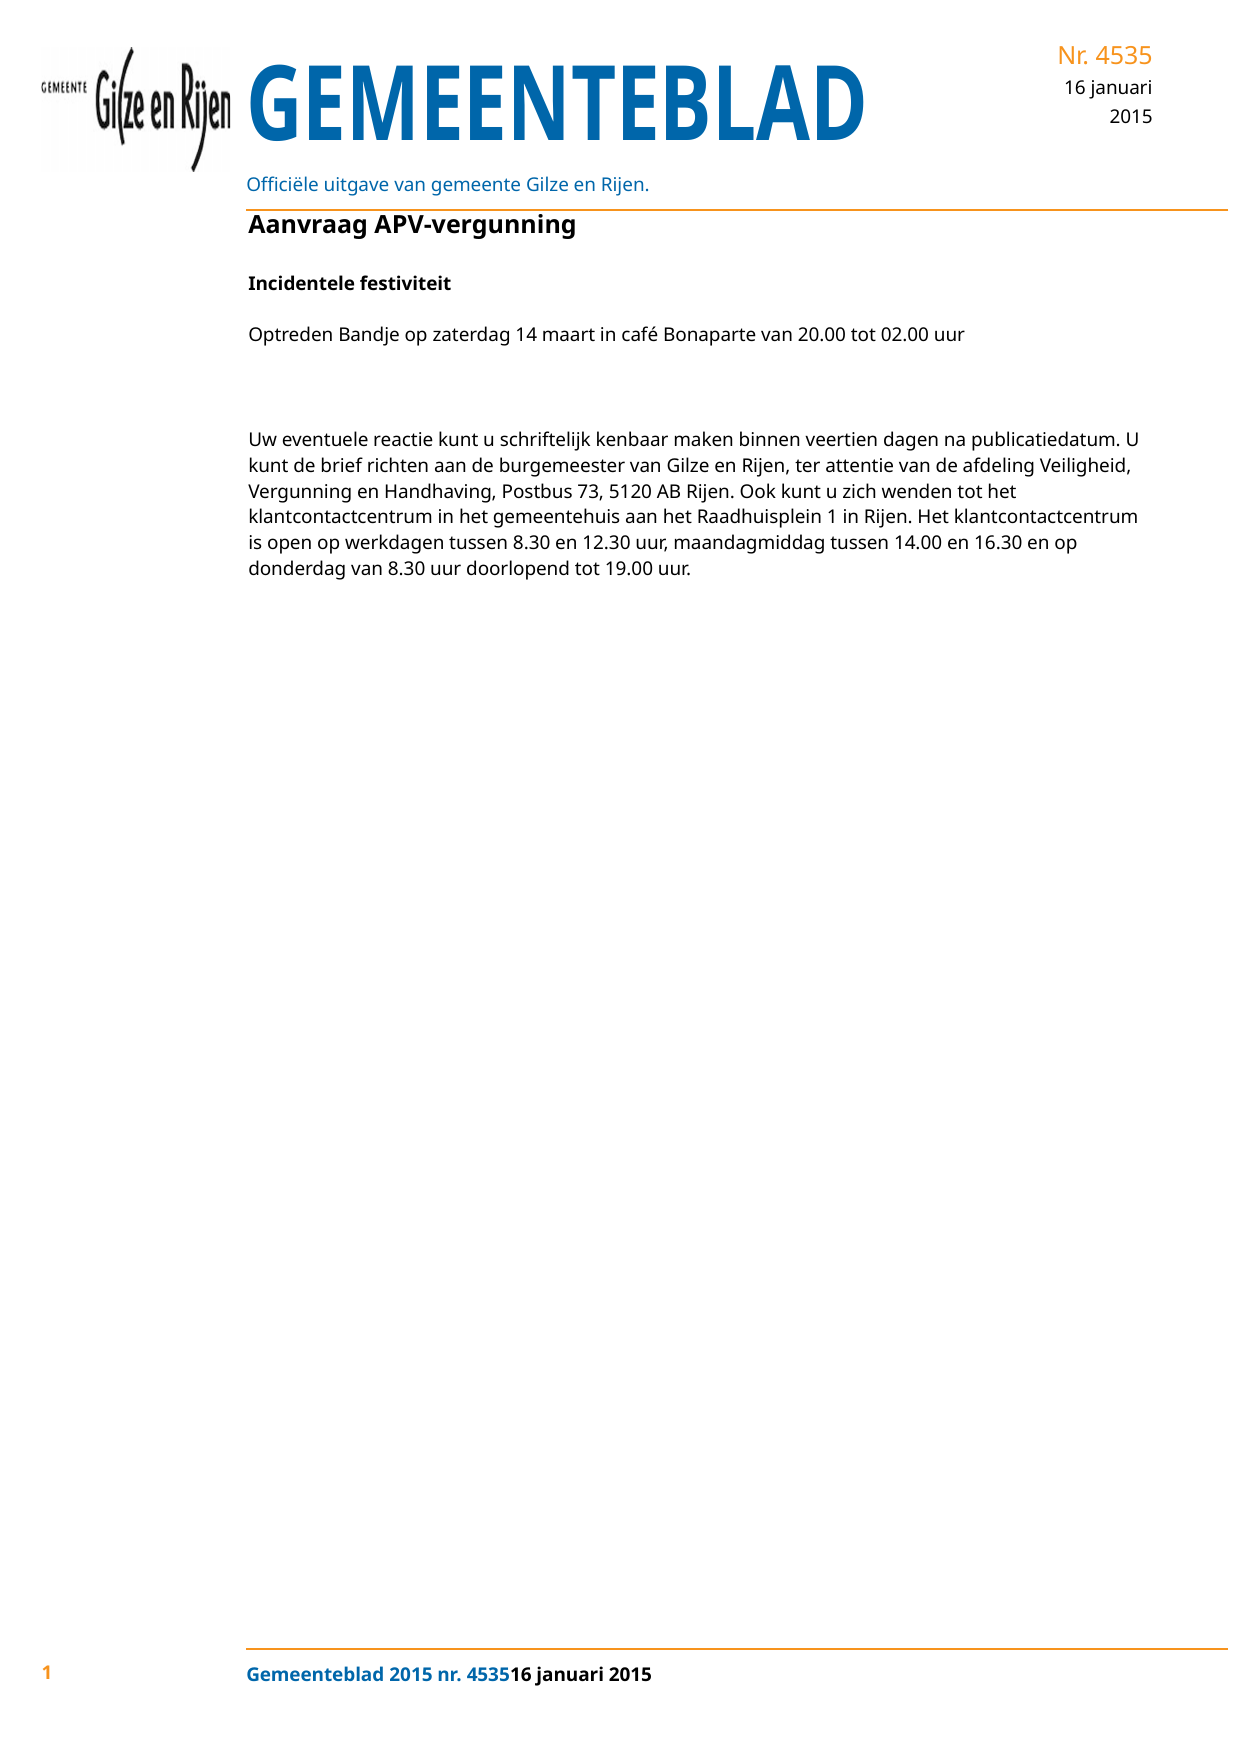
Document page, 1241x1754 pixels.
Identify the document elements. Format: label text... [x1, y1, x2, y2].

text Incidentele festiviteit [248, 270, 1152, 296]
text Uw eventuele reactie kunt u schriftelijk kenbaar maken binnen veertien dagen na publicatiedatum. U kunt de brief richten aan de burgemeester van Gilze en Rijen, ter attentie van de afdeling Veiligheid, Vergunning en Handhaving, Postbus 73, 5120 AB Rijen. Ook kunt u zich wenden tot het klantcontactcentrum in het gemeentehuis aan het Raadhuisplein 1 in Rijen. Het klantcontactcentrum is open op werkdagen tussen 8.30 en 12.30 uur, maandagmiddag tussen 14.00 en 16.30 en op donderdag van 8.30 uur doorlopend tot 19.00 uur. [248, 426, 1152, 581]
text Aanvraag APV-vergunning [248, 211, 1152, 241]
picture [41, 47, 231, 172]
text Optreden Bandje op zaterdag 14 maart in café Bonaparte van 20.00 tot 02.00 uur [248, 321, 1152, 346]
